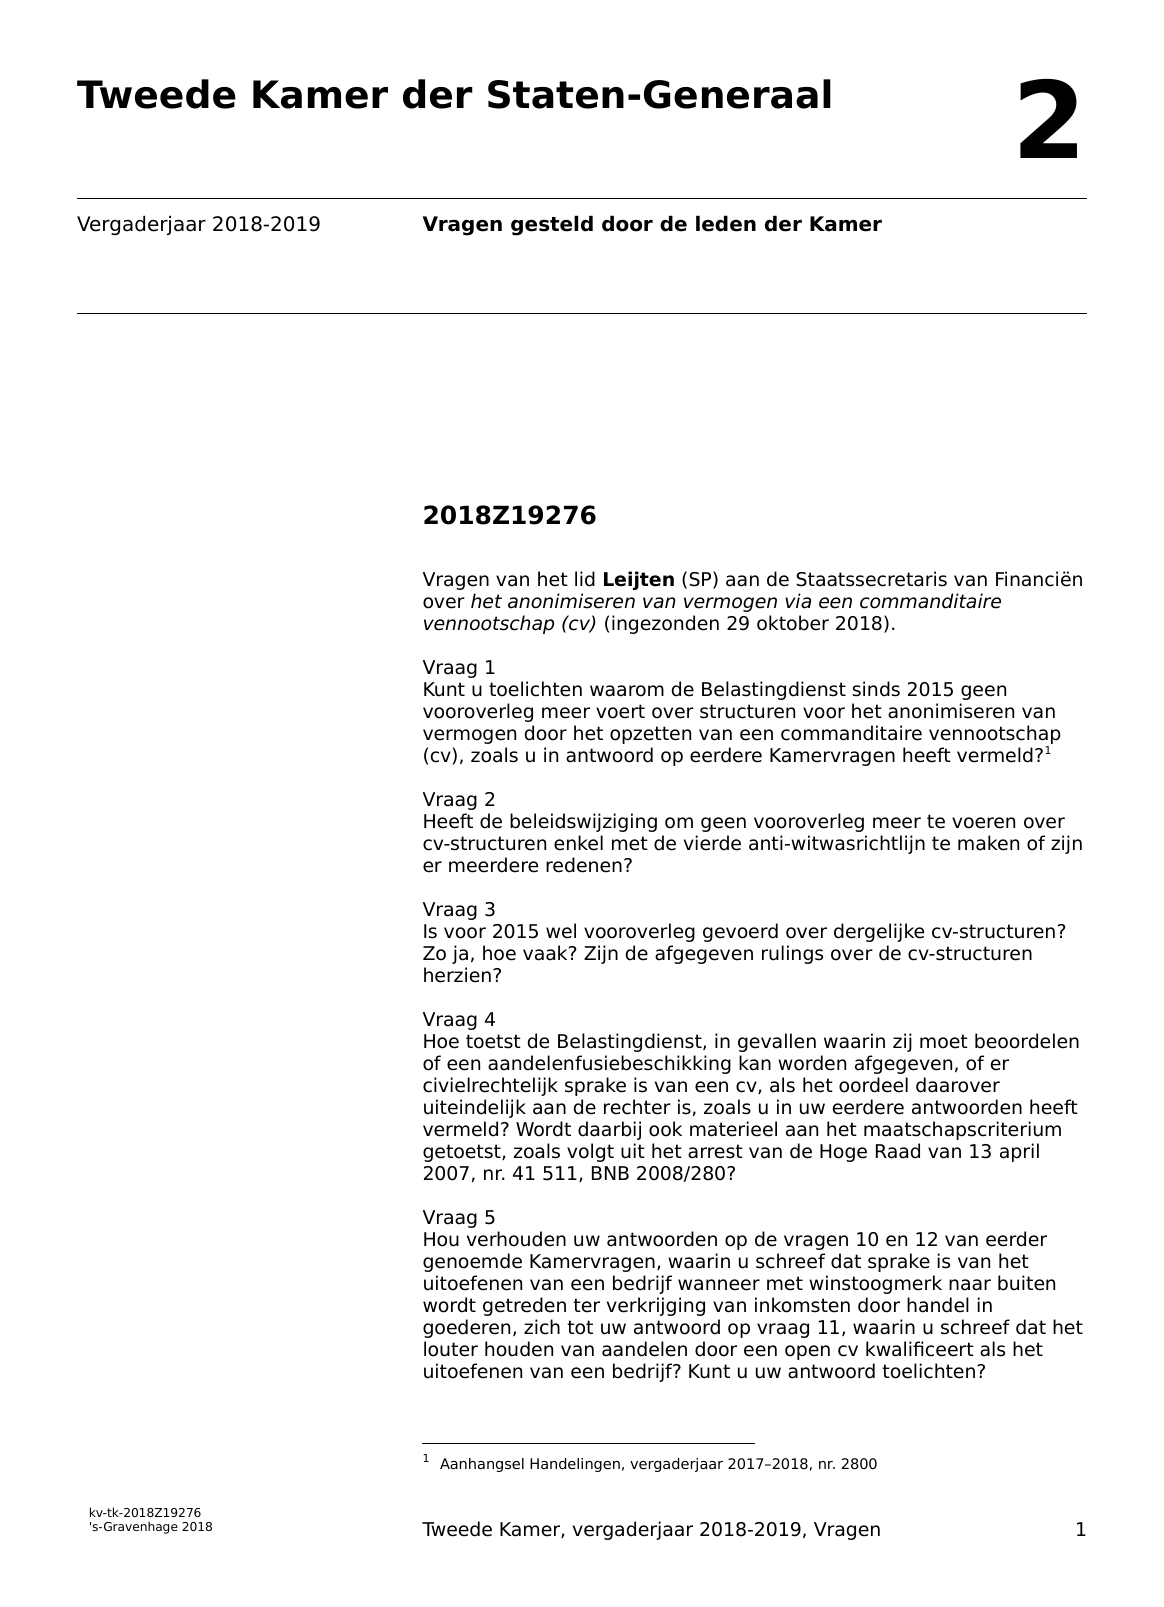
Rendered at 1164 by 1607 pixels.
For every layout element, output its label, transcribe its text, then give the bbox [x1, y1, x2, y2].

text Vraag 5 [422, 1207, 1087, 1229]
table_cell Vragen gesteld door de leden der Kamer [422, 199, 1087, 313]
text Heeft de beleidswijziging om geen vooroverleg meer te voeren over cv-structuren enkel met de vierde anti-witwasrichtlijn te maken of zijn er meerdere redenen? [422, 811, 1087, 877]
text Aanhangsel Handelingen, vergaderjaar 2017–2018, nr. 2800 [422, 1452, 1087, 1474]
text Vraag 3 [422, 899, 1087, 921]
text kv-tk-2018Z19276 [88, 1506, 323, 1520]
text Kunt u toelichten waarom de Belastingdienst sinds 2015 geen vooroverleg meer voert over structuren voor het anonimiseren van vermogen door het opzetten van een commanditaire vennootschap (cv), zoals u in antwoord op eerdere Kamervragen heeft vermeld? [422, 679, 1087, 767]
table_cell Vergaderjaar 2018-2019 [77, 199, 422, 313]
text Is voor 2015 wel vooroverleg gevoerd over dergelijke cv-structuren? Zo ja, hoe vaak? Zijn de afgegeven rulings over de cv-structuren herzien? [422, 921, 1087, 987]
text Vraag 2 [422, 789, 1087, 811]
table_header Tweede Kamer der Staten-Generaal [77, 59, 886, 198]
text 2018Z19276 [422, 501, 1087, 531]
text Hoe toetst de Belastingdienst, in gevallen waarin zij moet beoordelen of een aandelenfusiebeschikking kan worden afgegeven, of er civielrechtelijk sprake is van een cv, als het oordeel daarover uiteindelijk aan de rechter is, zoals u in uw eerdere antwoorden heeft vermeld? Wordt daarbij ook materieel aan het maatschapscriterium getoetst, zoals volgt uit het arrest van de Hoge Raad van 13 april 2007, nr. 41 511, BNB 2008/280? [422, 1031, 1087, 1185]
text Hou verhouden uw antwoorden op de vragen 10 en 12 van eerder genoemde Kamervragen, waarin u schreef dat sprake is van het uitoefenen van een bedrijf wanneer met winstoogmerk naar buiten wordt getreden ter verkrijging van inkomsten door handel in goederen, zich tot uw antwoord op vraag 11, waarin u schreef dat het louter houden van aandelen door een open cv kwalificeert als het uitoefenen van een bedrijf? Kunt u uw antwoord toelichten? [422, 1229, 1087, 1383]
text Vraag 4 [422, 1009, 1087, 1031]
text Vraag 1 [422, 657, 1087, 679]
table_header 2 [886, 59, 1087, 198]
text Vragen van het lid Leijten (SP) aan de Staatssecretaris van Financiën over het anonimiseren van vermogen via een commanditaire vennootschap (cv) (ingezonden 29 oktober 2018). [422, 569, 1087, 635]
text 's-Gravenhage 2018 [88, 1520, 323, 1534]
